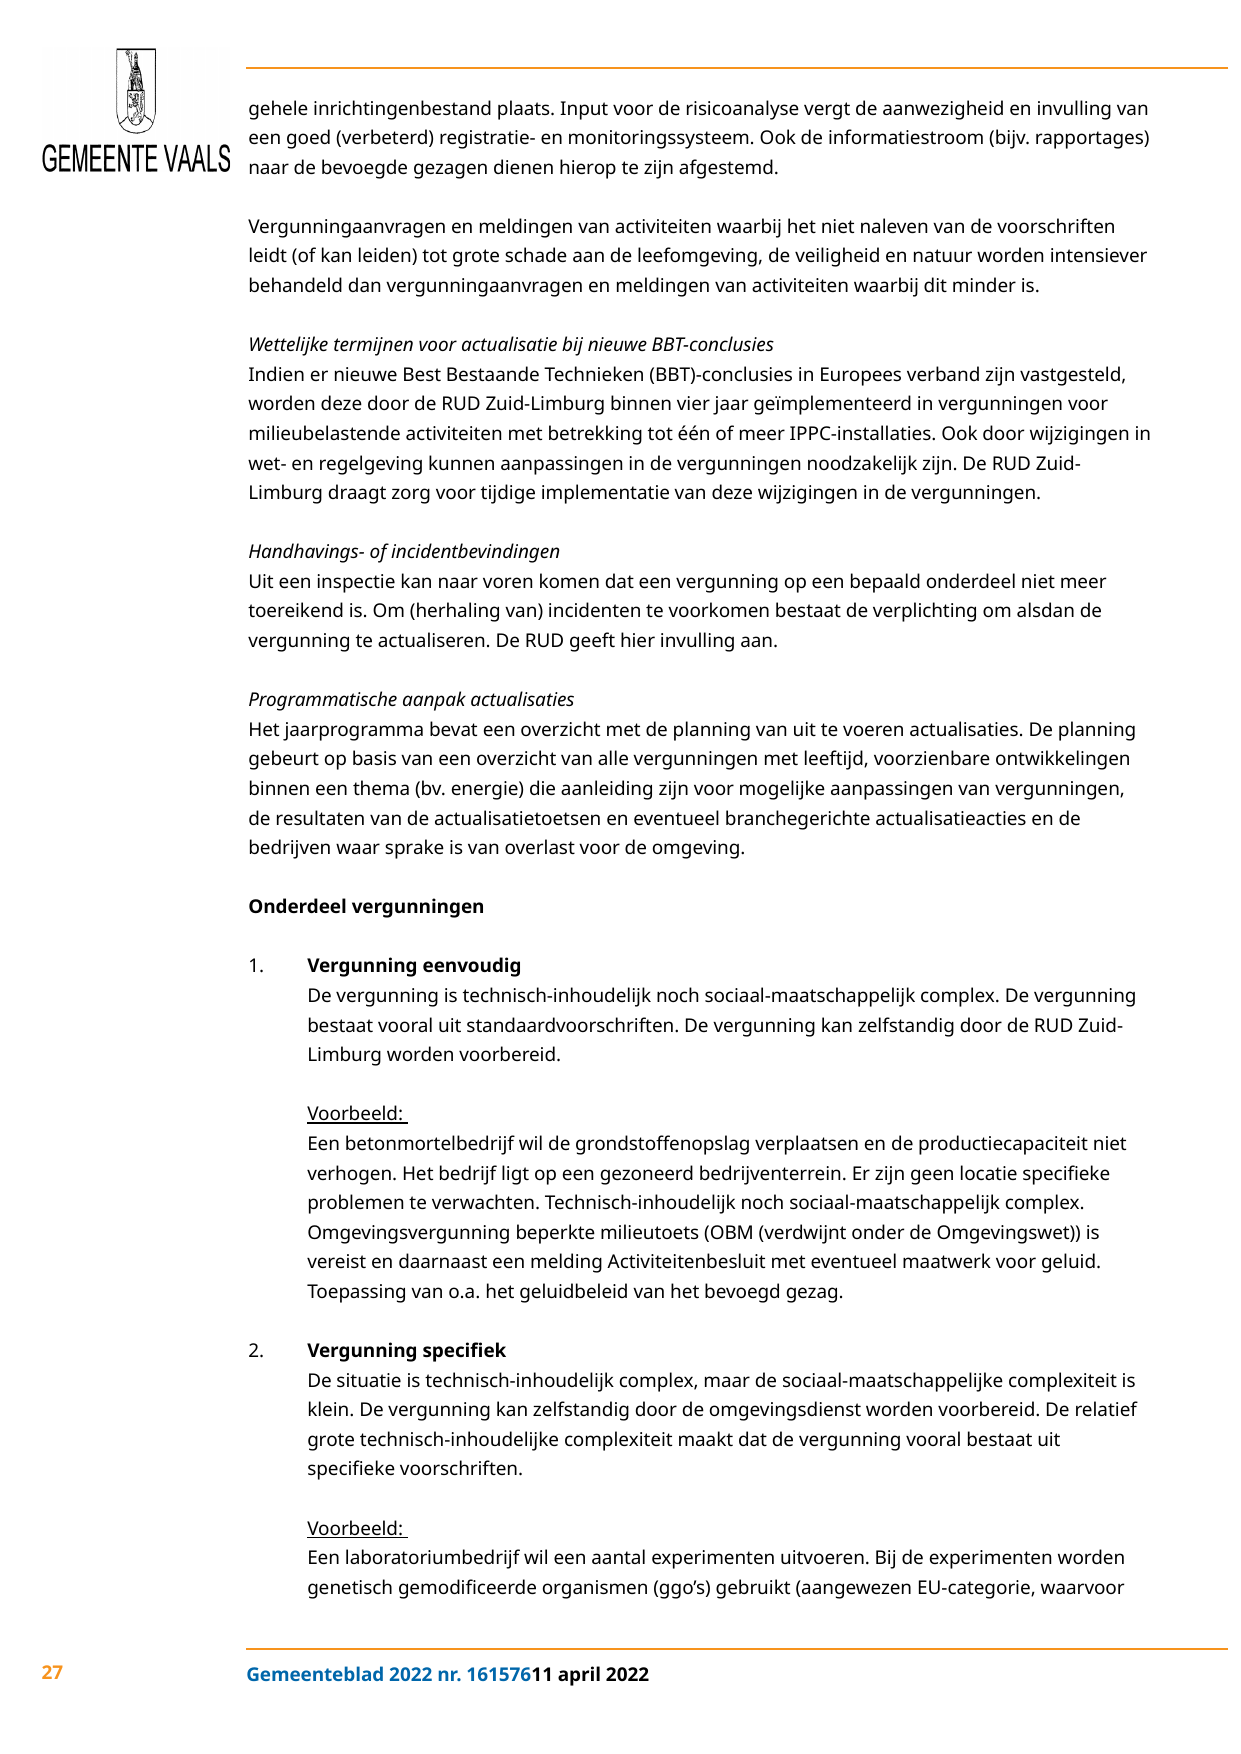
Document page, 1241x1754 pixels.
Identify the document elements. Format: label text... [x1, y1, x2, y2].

list Een laboratoriumbedrijf wil een aantal experimenten uitvoeren. Bij de experimenten worden genetisch gemodificeerde organismen (ggo’s) gebruikt (aangewezen EU-categorie, waarvoor [248, 1544, 1152, 1600]
list Voorbeeld: [248, 1101, 1152, 1126]
text Indien er nieuwe Best Bestaande Technieken (BBT)-conclusies in Europees verband zijn vastgesteld, worden deze door de RUD Zuid-Limburg binnen vier jaar geïmplementeerd in vergunningen voor milieubelastende activiteiten met betrekking tot één of meer IPPC-installaties. Ook door wijzigingen in wet- en regelgeving kunnen aanpassingen in de vergunningen noodzakelijk zijn. De RUD Zuid-Limburg draagt zorg voor tijdige implementatie van deze wijzigingen in de vergunningen. [248, 361, 1152, 505]
text Programmatische aanpak actualisaties [248, 686, 1152, 712]
list Voorbeeld: [248, 1515, 1152, 1541]
list Een betonmortelbedrijf wil de grondstoffenopslag verplaatsen en de productiecapaciteit niet verhogen. Het bedrijf ligt op een gezoneerd bedrijventerrein. Er zijn geen locatie specifieke problemen te verwachten. Technisch-inhoudelijk noch sociaal-maatschappelijk complex. Omgevingsvergunning beperkte milieutoets (OBM (verdwijnt onder de Omgevingswet)) is vereist en daarnaast een melding Activiteitenbesluit met eventueel maatwerk voor geluid. Toepassing van o.a. het geluidbeleid van het bevoegd gezag. [248, 1130, 1152, 1304]
text Onderdeel vergunningen [248, 893, 1152, 919]
list De situatie is technisch-inhoudelijk complex, maar de sociaal-maatschappelijke complexiteit is klein. De vergunning kan zelfstandig door de omgevingsdienst worden voorbereid. De relatief grote technisch-inhoudelijke complexiteit maakt dat de vergunning vooral bestaat uit specifieke voorschriften. [248, 1367, 1152, 1481]
text gehele inrichtingenbestand plaats. Input voor de risicoanalyse vergt de aanwezigheid en invulling van een goed (verbeterd) registratie- en monitoringssysteem. Ook de informatiestroom (bijv. rapportages) naar de bevoegde gezagen dienen hierop te zijn afgestemd. [248, 95, 1152, 180]
text Uit een inspectie kan naar voren komen dat een vergunning op een bepaald onderdeel niet meer toereikend is. Om (herhaling van) incidenten te voorkomen bestaat de verplichting om alsdan de vergunning te actualiseren. De RUD geeft hier invulling aan. [248, 568, 1152, 653]
list Vergunning specifiek [248, 1337, 1152, 1363]
text Het jaarprogramma bevat een overzicht met de planning van uit te voeren actualisaties. De planning gebeurt op basis van een overzicht van alle vergunningen met leeftijd, voorzienbare ontwikkelingen binnen een thema (bv. energie) die aanleiding zijn voor mogelijke aanpassingen van vergunningen, de resultaten van de actualisatietoetsen en eventueel branchegerichte actualisatieacties en de bedrijven waar sprake is van overlast voor de omgeving. [248, 716, 1152, 860]
list De vergunning is technisch-inhoudelijk noch sociaal-maatschappelijk complex. De vergunning bestaat vooral uit standaardvoorschriften. De vergunning kan zelfstandig door de RUD Zuid-Limburg worden voorbereid. [248, 982, 1152, 1067]
text Vergunningaanvragen en meldingen van activiteiten waarbij het niet naleven van de voorschriften leidt (of kan leiden) tot grote schade aan de leefomgeving, de veiligheid en natuur worden intensiever behandeld dan vergunningaanvragen en meldingen van activiteiten waarbij dit minder is. [248, 213, 1152, 298]
picture [41, 47, 231, 172]
text Wettelijke termijnen voor actualisatie bij nieuwe BBT-conclusies [248, 331, 1152, 357]
text Handhavings- of incidentbevindingen [248, 538, 1152, 564]
list Vergunning eenvoudig [248, 953, 1152, 978]
